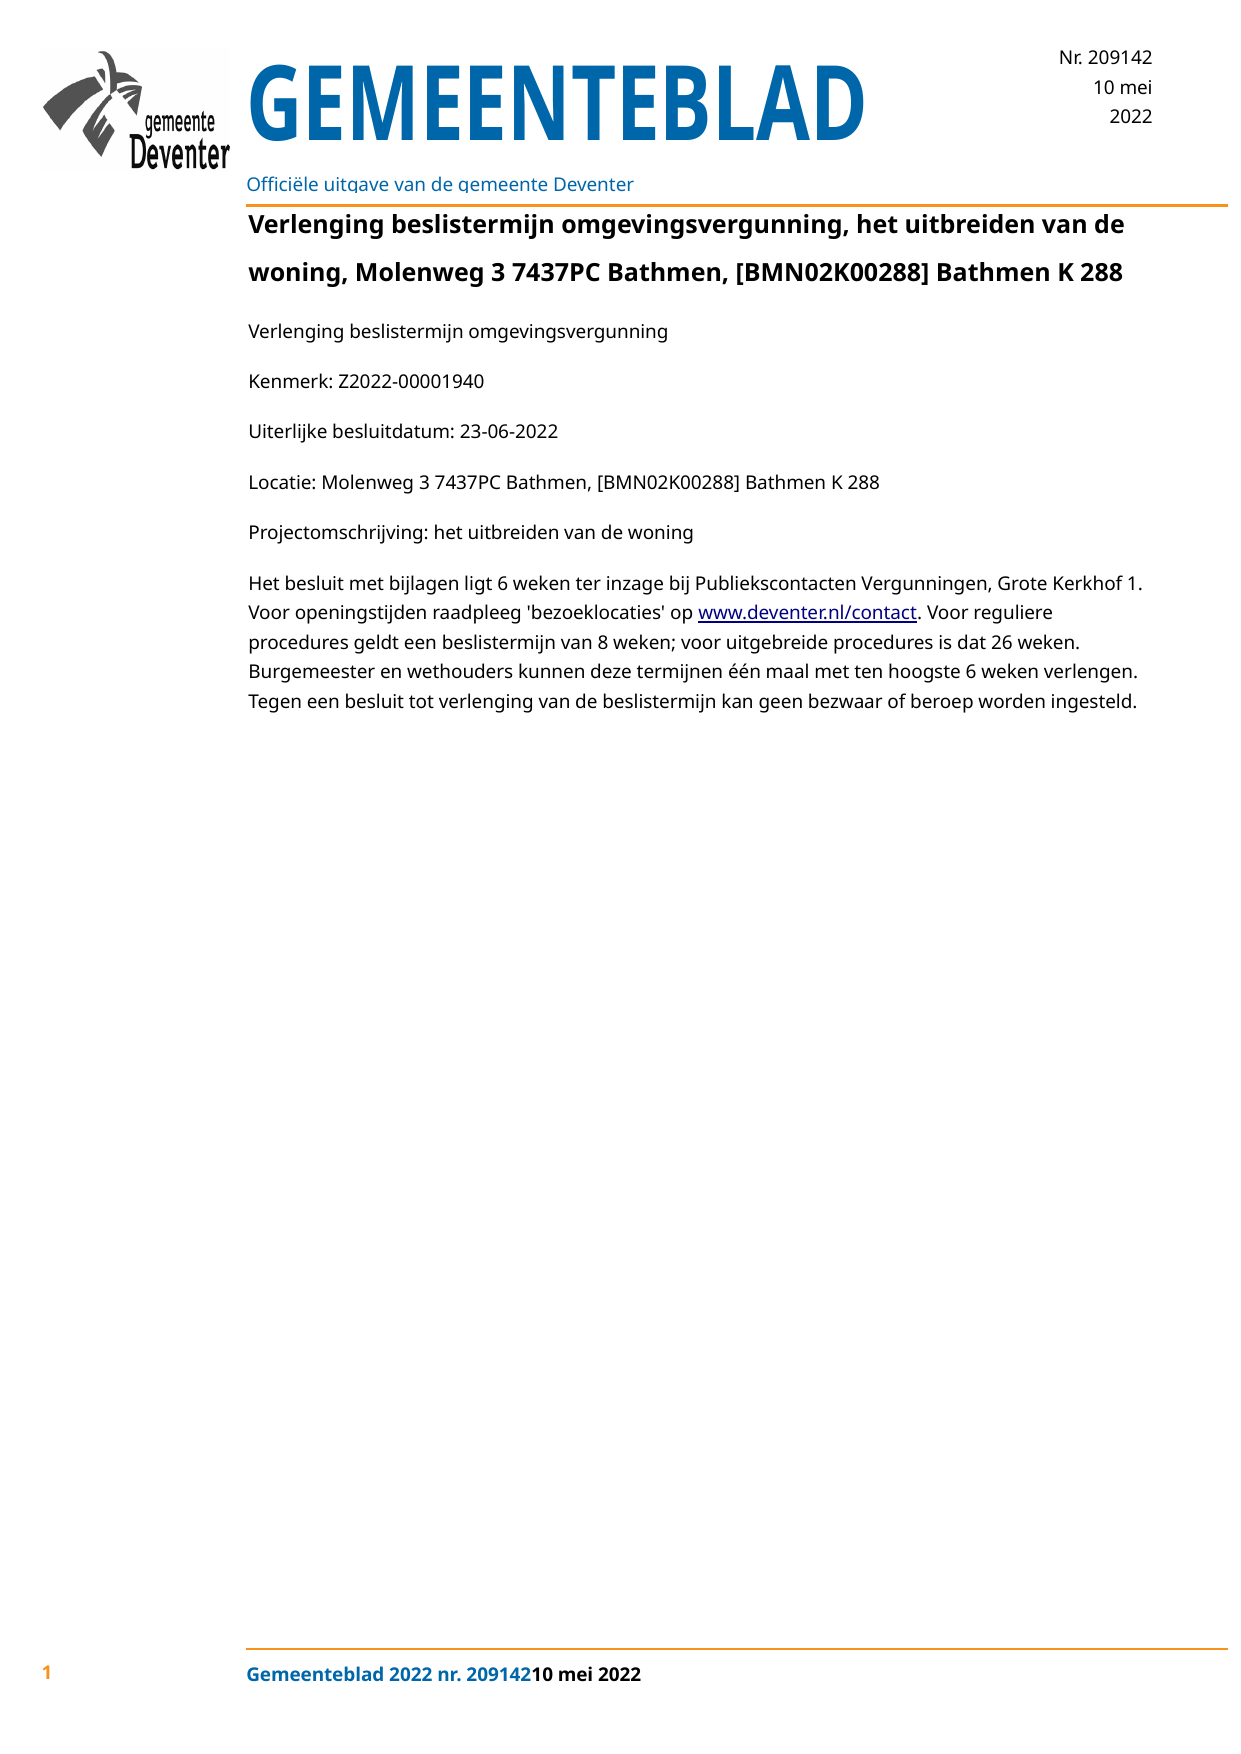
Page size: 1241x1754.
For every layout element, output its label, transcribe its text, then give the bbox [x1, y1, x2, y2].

text Verlenging beslistermijn omgevingsvergunning, het uitbreiden van de woning, Molenweg 3 7437PC Bathmen, [BMN02K00288] Bathmen K 288 [248, 207, 1152, 288]
text Het besluit met bijlagen ligt 6 weken ter inzage bij Publiekscontacten Vergunningen, Grote Kerkhof 1. Voor openingstijden raadpleeg 'bezoeklocaties' op www.deventer.nl/contact. Voor reguliere procedures geldt een beslistermijn van 8 weken; voor uitgebreide procedures is dat 26 weken. Burgemeester en wethouders kunnen deze termijnen één maal met ten hoogste 6 weken verlengen. Tegen een besluit tot verlenging van de beslistermijn kan geen bezwaar of beroep worden ingesteld. [248, 570, 1152, 714]
picture [41, 47, 231, 172]
text Kenmerk: Z2022-00001940 [248, 368, 1152, 394]
text Projectomschrijving: het uitbreiden van de woning [248, 519, 1152, 545]
text Verlenging beslistermijn omgevingsvergunning [248, 318, 1152, 344]
text Locatie: Molenweg 3 7437PC Bathmen, [BMN02K00288] Bathmen K 288 [248, 469, 1152, 495]
text Uiterlijke besluitdatum: 23-06-2022 [248, 419, 1152, 444]
